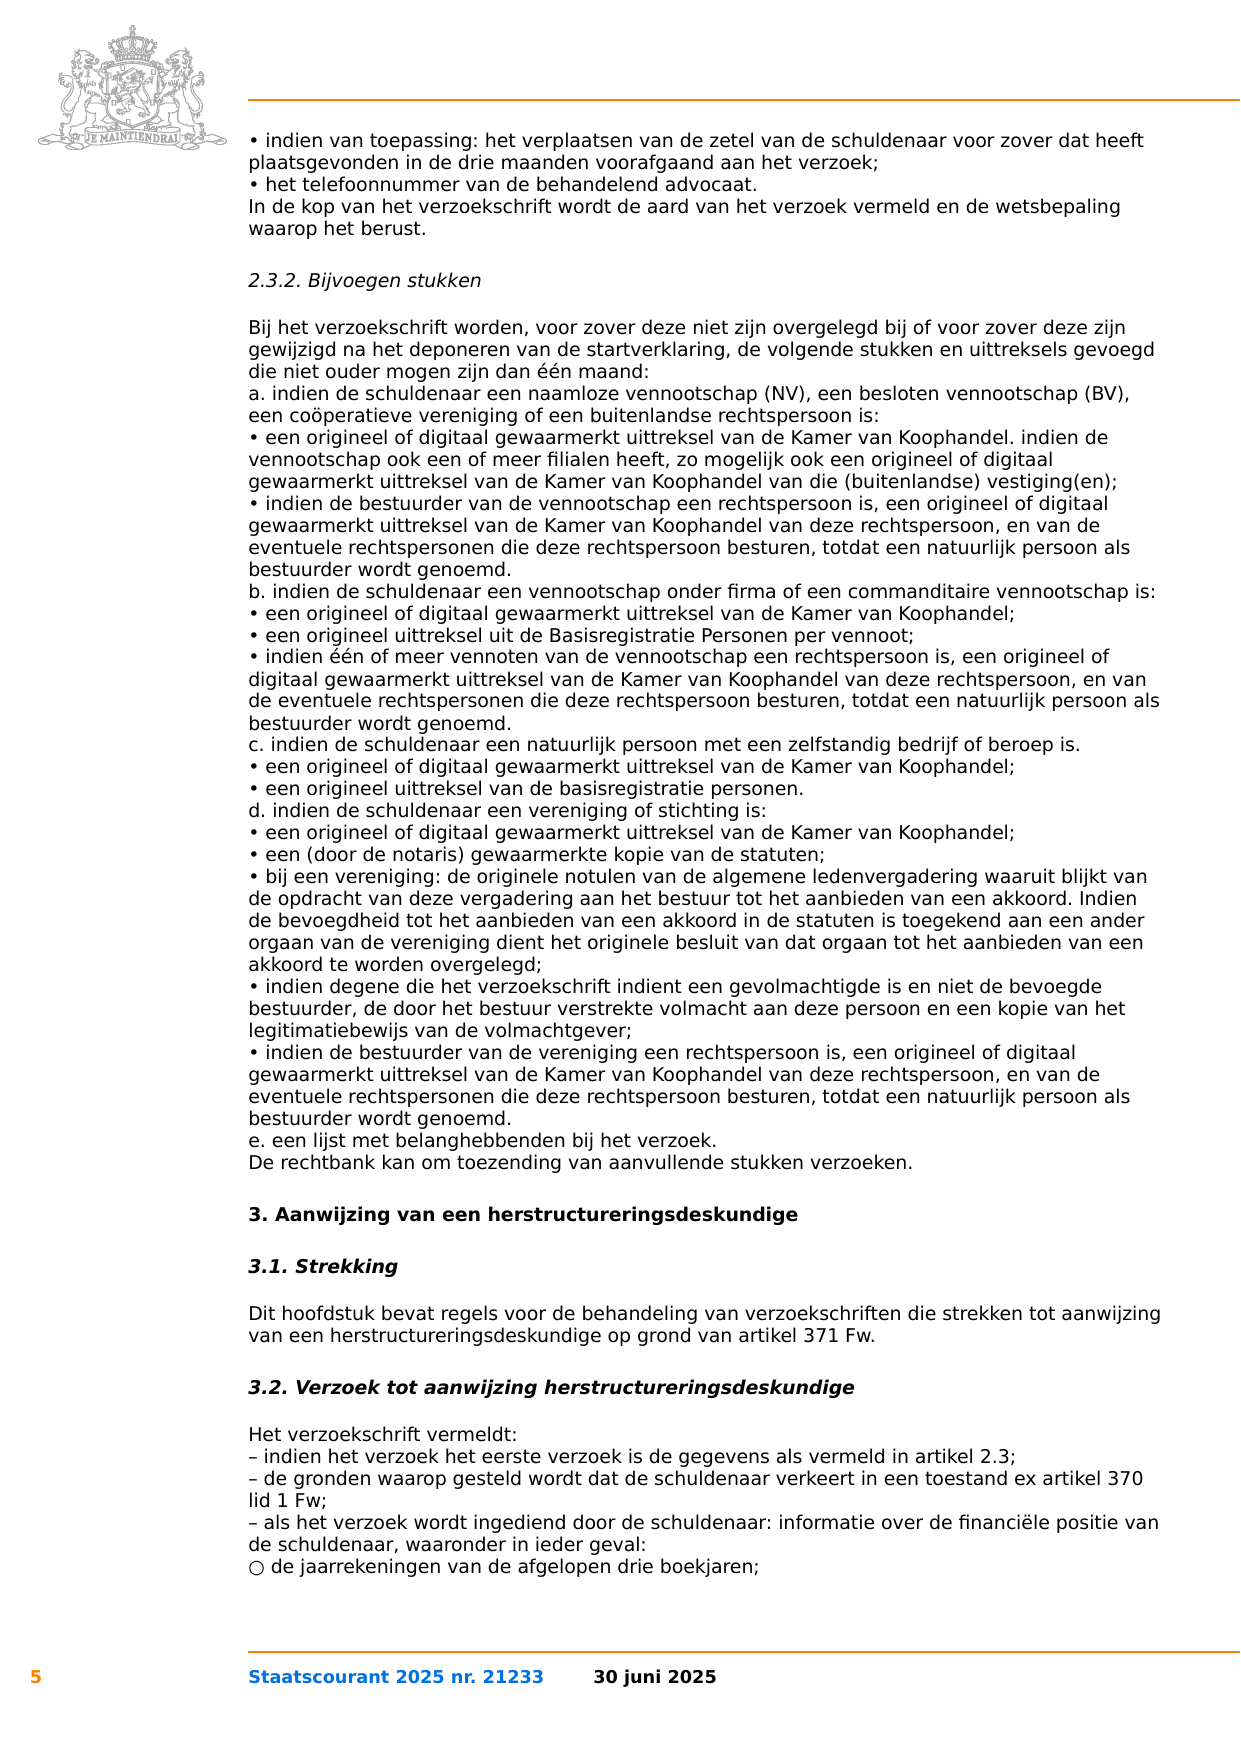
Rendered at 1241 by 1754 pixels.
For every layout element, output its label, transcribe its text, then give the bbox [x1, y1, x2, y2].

text a. indien de schuldenaar een naamloze vennootschap (NV), een besloten vennootschap (BV), een coöperatieve vereniging of een buitenlandse rechtspersoon is: [248, 383, 1163, 427]
text – indien het verzoek het eerste verzoek is de gegevens als vermeld in artikel 2.3; [248, 1446, 1163, 1468]
text • een origineel of digitaal gewaarmerkt uittreksel van de Kamer van Koophandel; [248, 822, 1163, 844]
subtitle 3. Aanwijzing van een herstructureringsdeskundige [248, 1204, 1163, 1226]
text • bij een vereniging: de originele notulen van de algemene ledenvergadering waaruit blijkt van de opdracht van deze vergadering aan het bestuur tot het aanbieden van een akkoord. Indien de bevoegdheid tot het aanbieden van een akkoord in de statuten is toegekend aan een ander orgaan van de vereniging dient het originele besluit van dat orgaan tot het aanbieden van een akkoord te worden overgelegd; [248, 866, 1163, 976]
text • indien de bestuurder van de vennootschap een rechtspersoon is, een origineel of digitaal gewaarmerkt uittreksel van de Kamer van Koophandel van deze rechtspersoon, en van de eventuele rechtspersonen die deze rechtspersoon besturen, totdat een natuurlijk persoon als bestuurder wordt genoemd. [248, 493, 1163, 581]
text c. indien de schuldenaar een natuurlijk persoon met een zelfstandig bedrijf of beroep is. [248, 734, 1163, 756]
text • een origineel of digitaal gewaarmerkt uittreksel van de Kamer van Koophandel; [248, 756, 1163, 778]
subtitle 2.3.2. Bijvoegen stukken [248, 270, 1163, 292]
text • een origineel uittreksel van de basisregistratie personen. [248, 778, 1163, 800]
text e. een lijst met belanghebbenden bij het verzoek. [248, 1130, 1163, 1152]
text b. indien de schuldenaar een vennootschap onder firma of een commanditaire vennootschap is: [248, 581, 1163, 602]
subtitle 3.1. Strekking [248, 1256, 1163, 1278]
text • indien degene die het verzoekschrift indient een gevolmachtigde is en niet de bevoegde bestuurder, de door het bestuur verstrekte volmacht aan deze persoon en een kopie van het legitimatiebewijs van de volmachtgever; [248, 976, 1163, 1042]
text • een origineel of digitaal gewaarmerkt uittreksel van de Kamer van Koophandel; [248, 602, 1163, 624]
text • een origineel uittreksel uit de Basisregistratie Personen per vennoot; [248, 624, 1163, 646]
text Het verzoekschrift vermeldt: [248, 1424, 1163, 1446]
text • een (door de notaris) gewaarmerkte kopie van de statuten; [248, 844, 1163, 866]
text Bij het verzoekschrift worden, voor zover deze niet zijn overgelegd bij of voor zover deze zijn gewijzigd na het deponeren van de startverklaring, de volgende stukken en uittreksels gevoegd die niet ouder mogen zijn dan één maand: [248, 317, 1163, 383]
text – als het verzoek wordt ingediend door de schuldenaar: informatie over de financiële positie van de schuldenaar, waaronder in ieder geval: [248, 1512, 1163, 1556]
text ○ de jaarrekeningen van de afgelopen drie boekjaren; [248, 1556, 1163, 1578]
text • indien de bestuurder van de vereniging een rechtspersoon is, een origineel of digitaal gewaarmerkt uittreksel van de Kamer van Koophandel van deze rechtspersoon, en van de eventuele rechtspersonen die deze rechtspersoon besturen, totdat een natuurlijk persoon als bestuurder wordt genoemd. [248, 1042, 1163, 1130]
text Dit hoofdstuk bevat regels voor de behandeling van verzoekschriften die strekken tot aanwijzing van een herstructureringsdeskundige op grond van artikel 371 Fw. [248, 1303, 1163, 1347]
text In de kop van het verzoekschrift wordt de aard van het verzoek vermeld en de wetsbepaling waarop het berust. [248, 196, 1163, 240]
text • indien één of meer vennoten van de vennootschap een rechtspersoon is, een origineel of digitaal gewaarmerkt uittreksel van de Kamer van Koophandel van deze rechtspersoon, en van de eventuele rechtspersonen die deze rechtspersoon besturen, totdat een natuurlijk persoon als bestuurder wordt genoemd. [248, 646, 1163, 734]
text • het telefoonnummer van de behandelend advocaat. [248, 174, 1163, 196]
text • indien van toepassing: het verplaatsen van de zetel van de schuldenaar voor zover dat heeft plaatsgevonden in de drie maanden voorafgaand aan het verzoek; [248, 130, 1163, 174]
text De rechtbank kan om toezending van aanvullende stukken verzoeken. [248, 1152, 1163, 1174]
text • een origineel of digitaal gewaarmerkt uittreksel van de Kamer van Koophandel. indien de vennootschap ook een of meer filialen heeft, zo mogelijk ook een origineel of digitaal gewaarmerkt uittreksel van de Kamer van Koophandel van die (buitenlandse) vestiging(en); [248, 427, 1163, 493]
picture [38, 25, 227, 150]
text – de gronden waarop gesteld wordt dat de schuldenaar verkeert in een toestand ex artikel 370 lid 1 Fw; [248, 1468, 1163, 1512]
subtitle 3.2. Verzoek tot aanwijzing herstructureringsdeskundige [248, 1377, 1163, 1399]
text d. indien de schuldenaar een vereniging of stichting is: [248, 800, 1163, 822]
